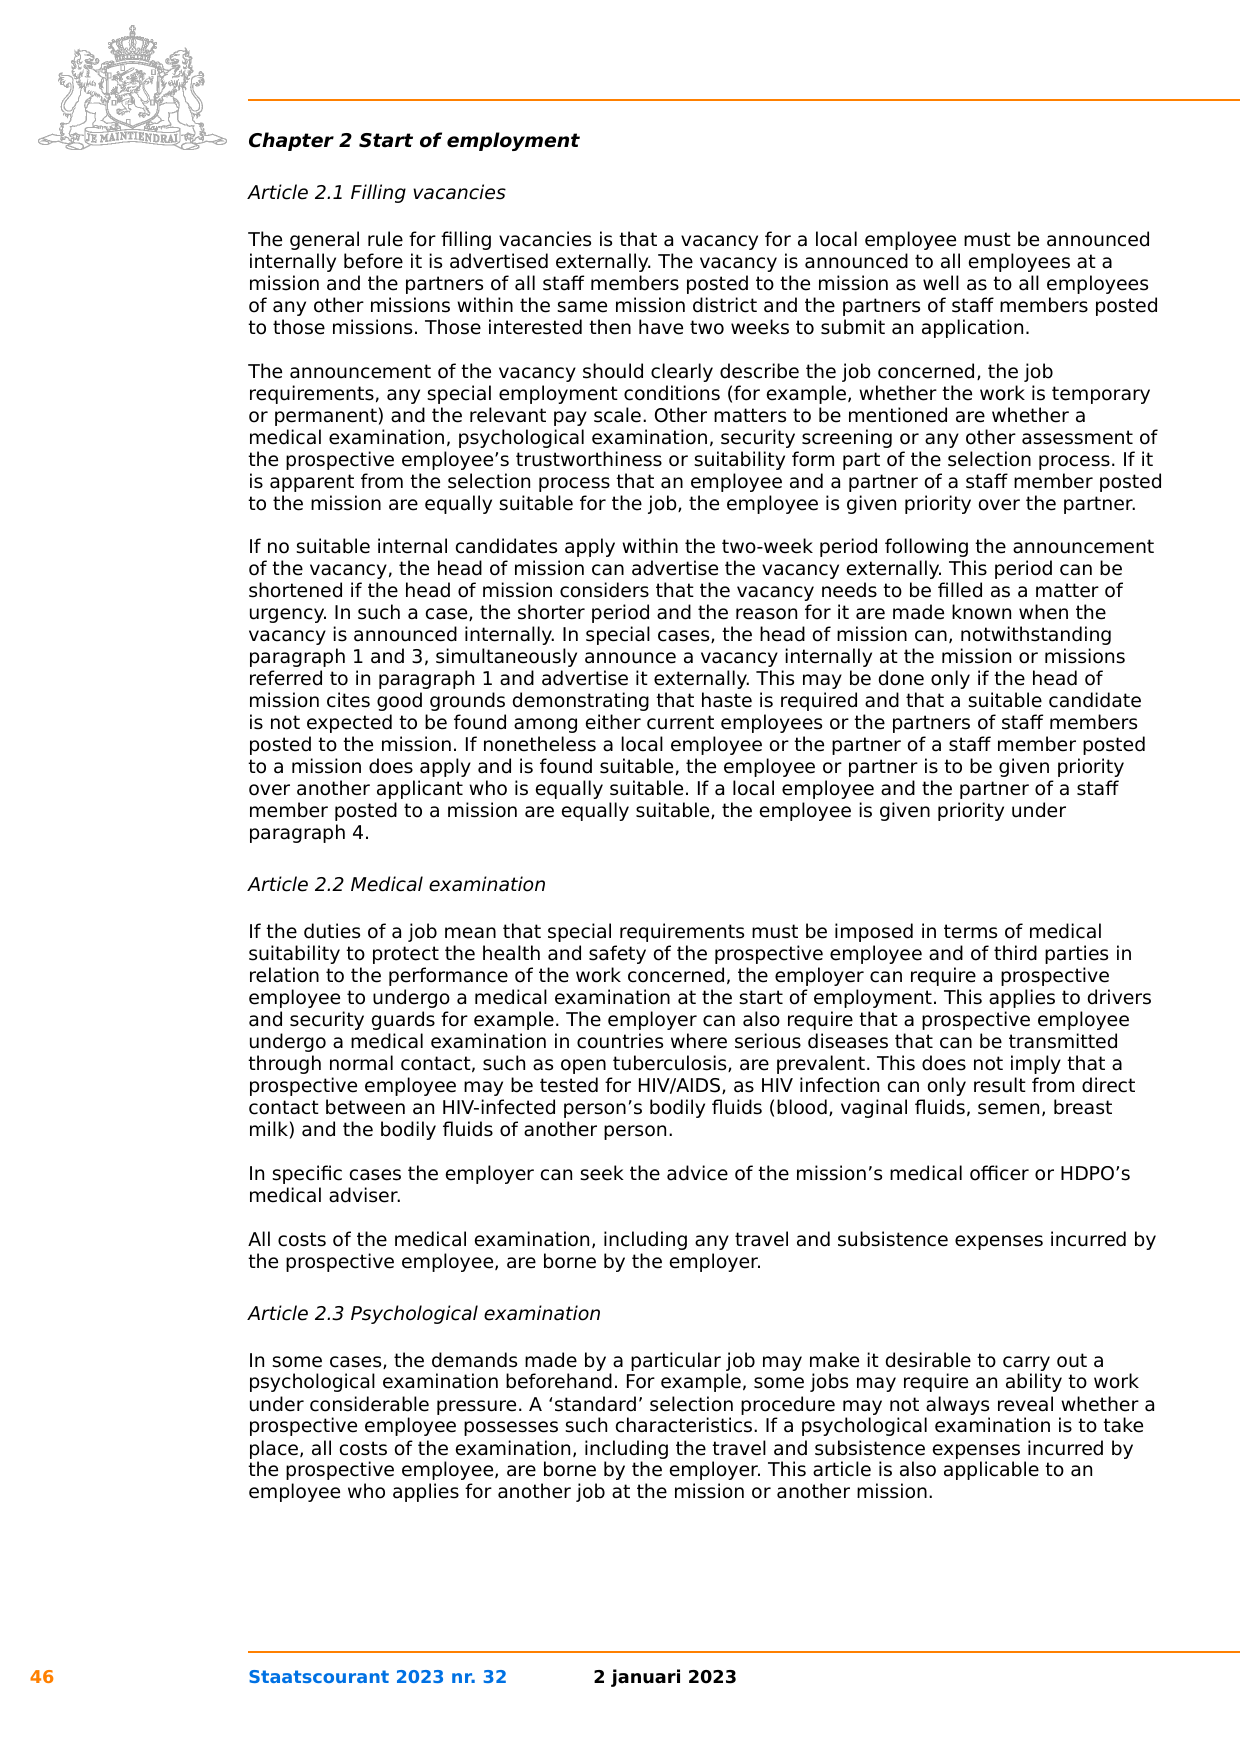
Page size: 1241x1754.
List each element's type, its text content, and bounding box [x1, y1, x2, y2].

picture [38, 25, 227, 150]
text If the duties of a job mean that special requirements must be imposed in terms of medical suitability to protect the health and safety of the prospective employee and of third parties in relation to the performance of the work concerned, the employer can require a prospective employee to undergo a medical examination at the start of employment. This applies to drivers and security guards for example. The employer can also require that a prospective employee undergo a medical examination in countries where serious diseases that can be transmitted through normal contact, such as open tuberculosis, are prevalent. This does not imply that a prospective employee may be tested for HIV/AIDS, as HIV infection can only result from direct contact between an HIV-infected person’s bodily fluids (blood, vaginal fluids, semen, breast milk) and the bodily fluids of another person. [248, 921, 1163, 1141]
text In some cases, the demands made by a particular job may make it desirable to carry out a psychological examination beforehand. For example, some jobs may require an ability to work under considerable pressure. A ‘standard’ selection procedure may not always reveal whether a prospective employee possesses such characteristics. If a psychological examination is to take place, all costs of the examination, including the travel and subsistence expenses incurred by the prospective employee, are borne by the employer. This article is also applicable to an employee who applies for another job at the mission or another mission. [248, 1349, 1163, 1503]
subtitle Article 2.3 Psychological examination [248, 1302, 1163, 1324]
text The announcement of the vacancy should clearly describe the job concerned, the job requirements, any special employment conditions (for example, whether the work is temporary or permanent) and the relevant pay scale. Other matters to be mentioned are whether a medical examination, psychological examination, security screening or any other assessment of the prospective employee’s trustworthiness or suitability form part of the selection process. If it is apparent from the selection process that an employee and a partner of a staff member posted to the mission are equally suitable for the job, the employee is given priority over the partner. [248, 361, 1163, 514]
text The general rule for filling vacancies is that a vacancy for a local employee must be announced internally before it is advertised externally. The vacancy is announced to all employees at a mission and the partners of all staff members posted to the mission as well as to all employees of any other missions within the same mission district and the partners of staff members posted to those missions. Those interested then have two weeks to submit an application. [248, 229, 1163, 339]
subtitle Article 2.2 Medical examination [248, 874, 1163, 896]
text If no suitable internal candidates apply within the two-week period following the announcement of the vacancy, the head of mission can advertise the vacancy externally. This period can be shortened if the head of mission considers that the vacancy needs to be filled as a matter of urgency. In such a case, the shorter period and the reason for it are made known when the vacancy is announced internally. In special cases, the head of mission can, notwithstanding paragraph 1 and 3, simultaneously announce a vacancy internally at the mission or missions referred to in paragraph 1 and advertise it externally. This may be done only if the head of mission cites good grounds demonstrating that haste is required and that a suitable candidate is not expected to be found among either current employees or the partners of staff members posted to the mission. If nonetheless a local employee or the partner of a staff member posted to a mission does apply and is found suitable, the employee or partner is to be given priority over another applicant who is equally suitable. If a local employee and the partner of a staff member posted to a mission are equally suitable, the employee is given priority under paragraph 4. [248, 536, 1163, 844]
subtitle Chapter 2 Start of employment [248, 130, 1163, 152]
text All costs of the medical examination, including any travel and subsistence expenses incurred by the prospective employee, are borne by the employer. [248, 1228, 1163, 1272]
text In specific cases the employer can seek the advice of the mission’s medical officer or HDPO’s medical adviser. [248, 1163, 1163, 1207]
subtitle Article 2.1 Filling vacancies [248, 182, 1163, 204]
